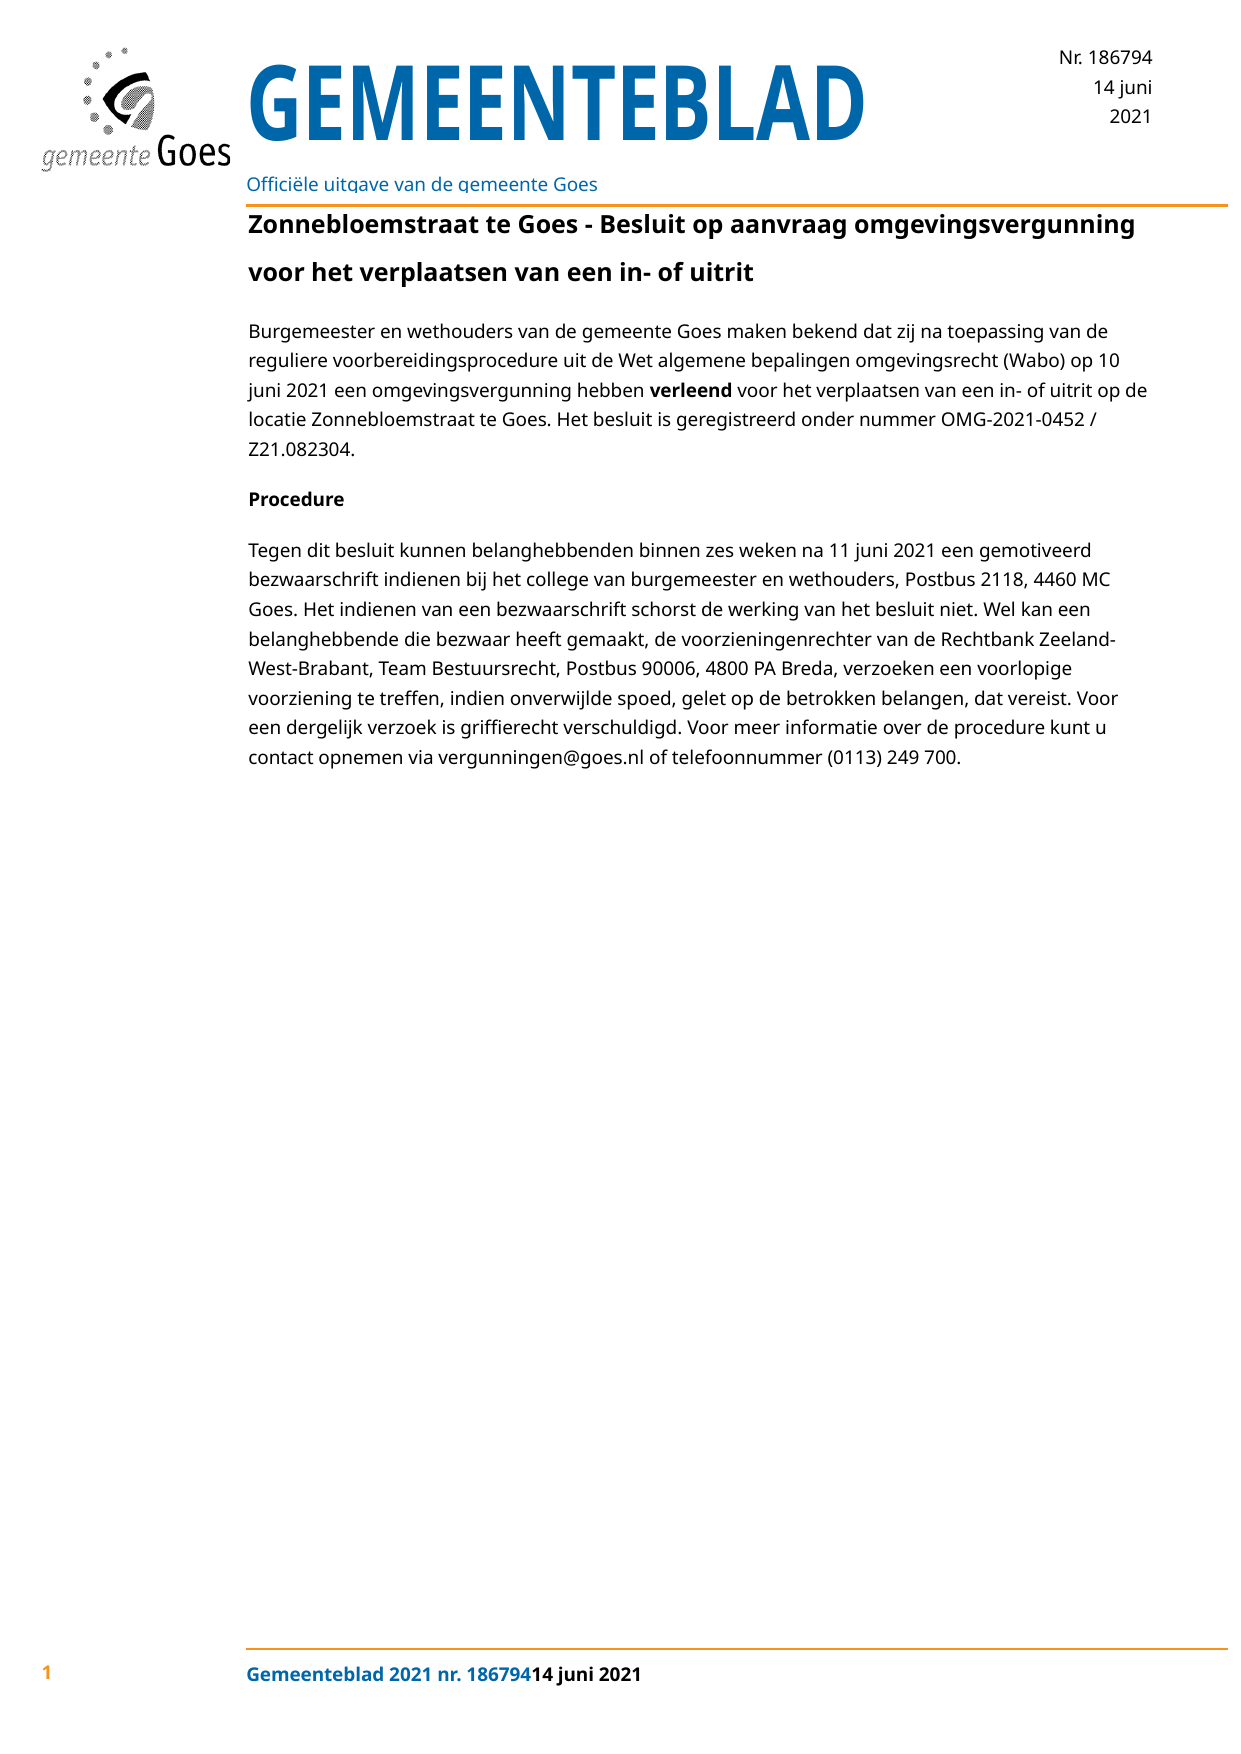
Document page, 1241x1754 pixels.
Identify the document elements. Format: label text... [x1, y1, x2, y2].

picture [41, 47, 231, 172]
text Procedure [248, 487, 1152, 512]
text Burgemeester en wethouders van de gemeente Goes maken bekend dat zij na toepassing van de reguliere voorbereidingsprocedure uit de Wet algemene bepalingen omgevingsrecht (Wabo) op 10 juni 2021 een omgevingsvergunning hebben verleend voor het verplaatsen van een in- of uitrit op de locatie Zonnebloemstraat te Goes. Het besluit is geregistreerd onder nummer OMG-2021-0452 / Z21.082304. [248, 318, 1152, 462]
text Tegen dit besluit kunnen belanghebbenden binnen zes weken na 11 juni 2021 een gemotiveerd bezwaarschrift indienen bij het college van burgemeester en wethouders, Postbus 2118, 4460 MC Goes. Het indienen van een bezwaarschrift schorst de werking van het besluit niet. Wel kan een belanghebbende die bezwaar heeft gemaakt, de voorzieningenrechter van de Rechtbank Zeeland-West-Brabant, Team Bestuursrecht, Postbus 90006, 4800 PA Breda, verzoeken een voorlopige voorziening te treffen, indien onverwijlde spoed, gelet op de betrokken belangen, dat vereist. Voor een dergelijk verzoek is griffierecht verschuldigd. Voor meer informatie over de procedure kunt u contact opnemen via vergunningen@goes.nl of telefoonnummer (0113) 249 700. [248, 537, 1152, 770]
text Zonnebloemstraat te Goes - Besluit op aanvraag omgevingsvergunning voor het verplaatsen van een in- of uitrit [248, 207, 1152, 288]
